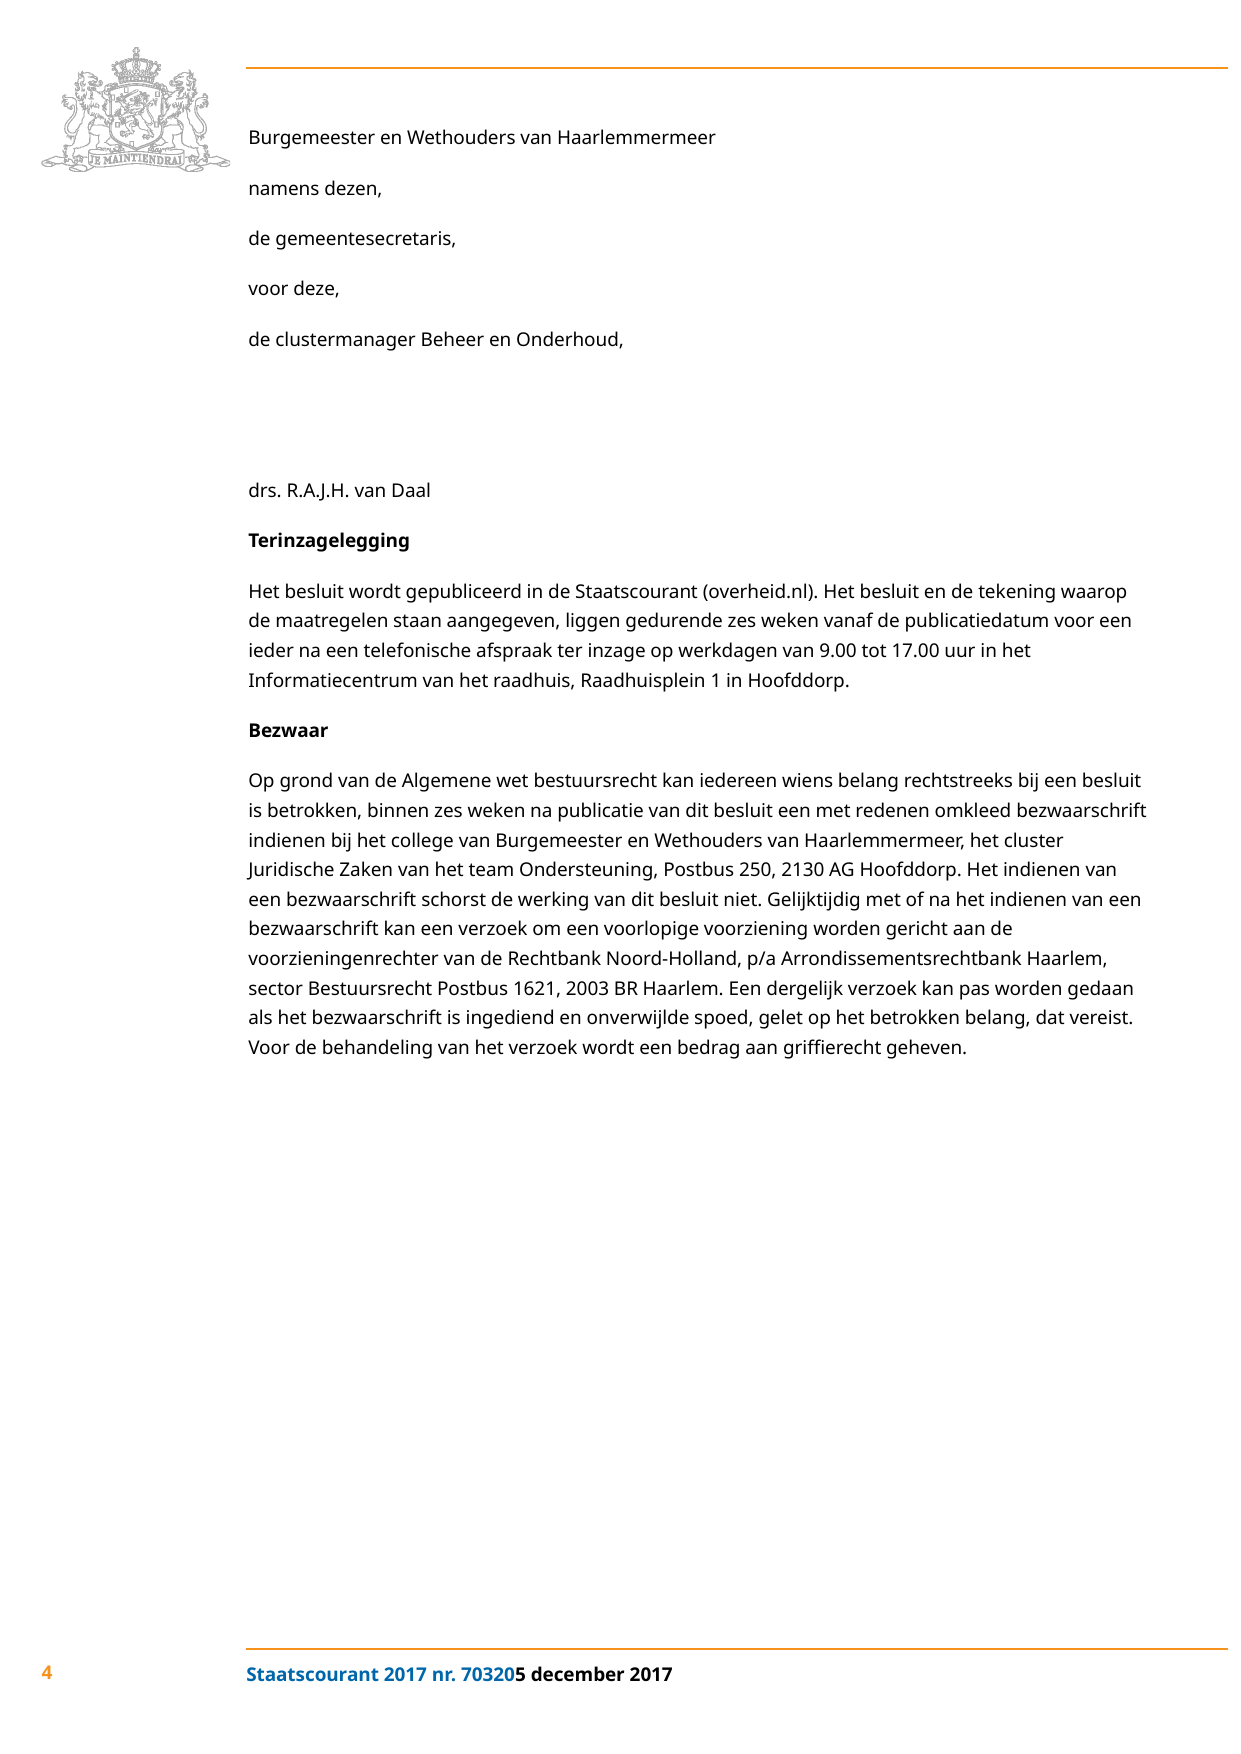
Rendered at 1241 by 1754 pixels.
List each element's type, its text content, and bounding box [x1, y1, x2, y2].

picture [41, 47, 231, 172]
text Op grond van de Algemene wet bestuursrecht kan iedereen wiens belang rechtstreeks bij een besluit is betrokken, binnen zes weken na publicatie van dit besluit een met redenen omkleed bezwaarschrift indienen bij het college van Burgemeester en Wethouders van Haarlemmermeer, het cluster Juridische Zaken van het team Ondersteuning, Postbus 250, 2130 AG Hoofddorp. Het indienen van een bezwaarschrift schorst de werking van dit besluit niet. Gelijktijdig met of na het indienen van een bezwaarschrift kan een verzoek om een voorlopige voorziening worden gericht aan de voorzieningenrechter van de Rechtbank Noord-Holland, p/a Arrondissementsrechtbank Haarlem, sector Bestuursrecht Postbus 1621, 2003 BR Haarlem. Een dergelijk verzoek kan pas worden gedaan als het bezwaarschrift is ingediend en onverwijlde spoed, gelet op het betrokken belang, dat vereist. Voor de behandeling van het verzoek wordt een bedrag aan griffierecht geheven. [248, 768, 1152, 1060]
text voor deze, [248, 276, 1152, 301]
text Terinzagelegging [248, 528, 1152, 553]
text drs. R.A.J.H. van Daal [248, 477, 1152, 503]
text Het besluit wordt gepubliceerd in de Staatscourant (overheid.nl). Het besluit en de tekening waarop de maatregelen staan aangegeven, liggen gedurende zes weken vanaf de publicatiedatum voor een ieder na een telefonische afspraak ter inzage op werkdagen van 9.00 tot 17.00 uur in het Informatiecentrum van het raadhuis, Raadhuisplein 1 in Hoofddorp. [248, 578, 1152, 693]
text de gemeentesecretaris, [248, 225, 1152, 251]
text Bezwaar [248, 717, 1152, 743]
text namens dezen, [248, 175, 1152, 201]
text de clustermanager Beheer en Onderhoud, [248, 326, 1152, 352]
text Burgemeester en Wethouders van Haarlemmermeer [248, 124, 1152, 150]
